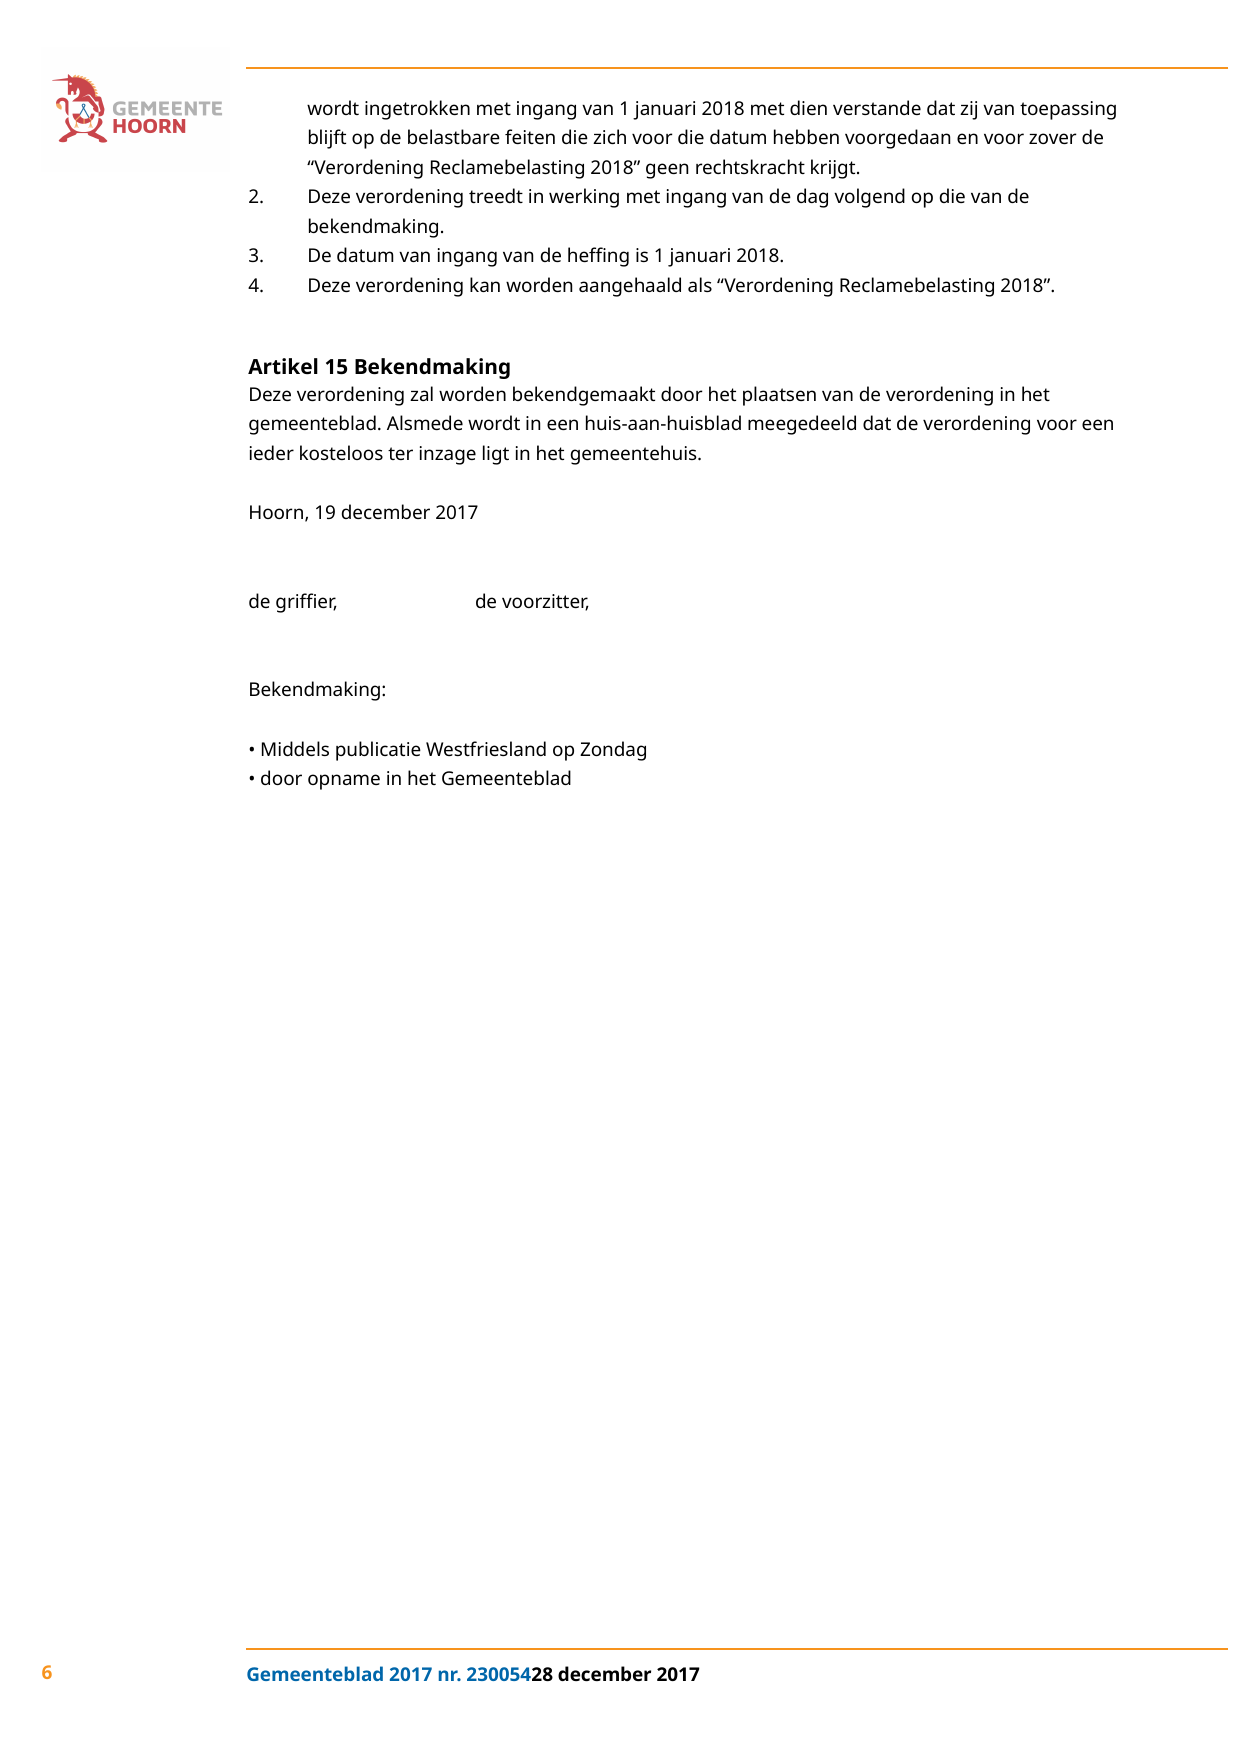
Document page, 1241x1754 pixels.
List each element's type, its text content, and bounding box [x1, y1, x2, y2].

text Deze verordening zal worden bekendgemaakt door het plaatsen van de verordening in het gemeenteblad. Alsmede wordt in een huis-aan-huisblad meegedeeld dat de verordening voor een ieder kosteloos ter inzage ligt in het gemeentehuis. [248, 381, 1152, 466]
text • Middels publicatie Westfriesland op Zondag [248, 736, 1152, 761]
text Hoorn, 19 december 2017 [248, 499, 1152, 525]
text de griffier, de voorzitter, [248, 588, 1152, 613]
list Deze verordening treedt in werking met ingang van de dag volgend op die van de bekendmaking. [248, 183, 1152, 239]
picture [41, 47, 231, 172]
list wordt ingetrokken met ingang van 1 januari 2018 met dien verstande dat zij van toepassing blijft op de belastbare feiten die zich voor die datum hebben voorgedaan en voor zover de “Verordening Reclamebelasting 2018” geen rechtskracht krijgt. [248, 95, 1152, 180]
text Bekendmaking: [248, 677, 1152, 702]
list De datum van ingang van de heffing is 1 januari 2018. [248, 243, 1152, 268]
list Deze verordening kan worden aangehaald als “Verordening Reclamebelasting 2018”. [248, 272, 1152, 298]
text • door opname in het Gemeenteblad [248, 765, 1152, 791]
text Artikel 15 Bekendmaking [248, 352, 1152, 381]
